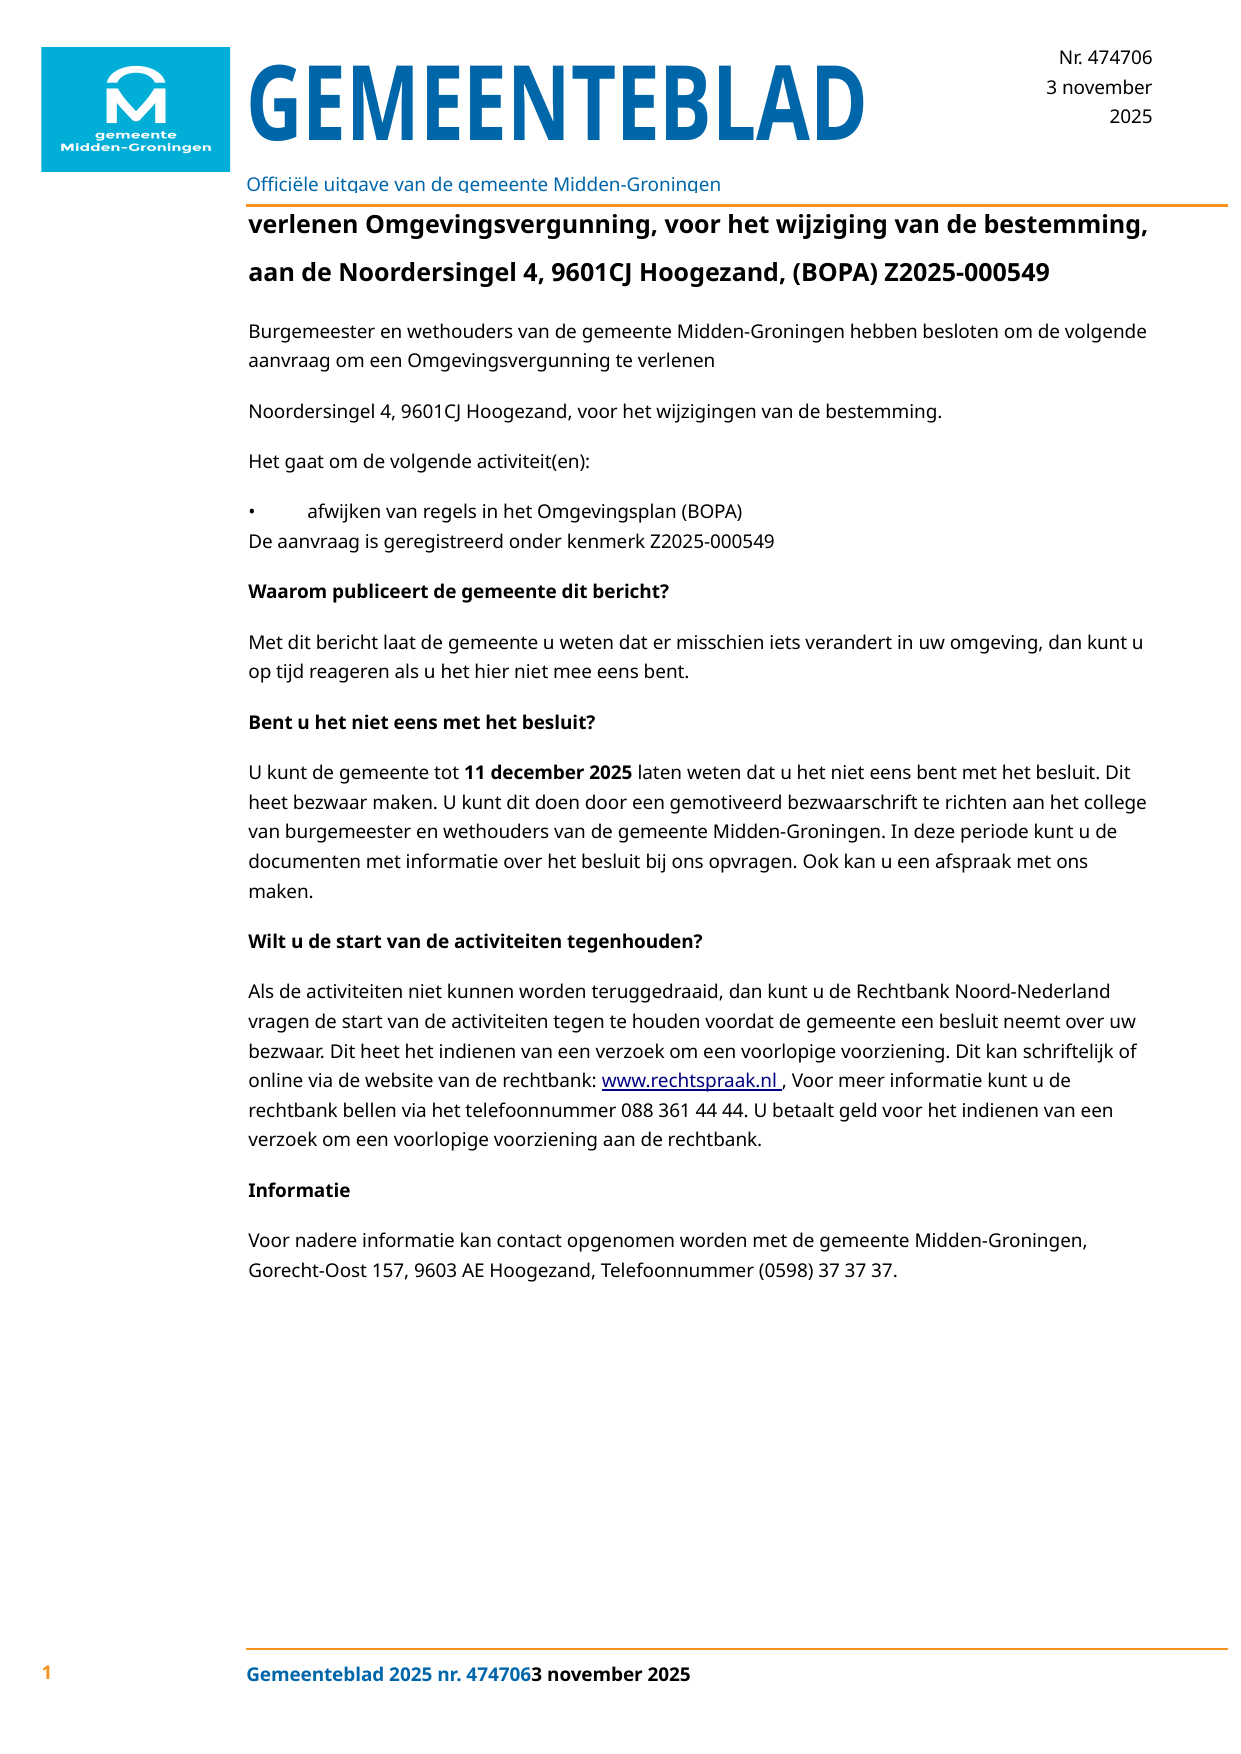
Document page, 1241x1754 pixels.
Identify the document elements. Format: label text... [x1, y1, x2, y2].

list afwijken van regels in het Omgevingsplan (BOPA) [248, 499, 1152, 524]
text Als de activiteiten niet kunnen worden teruggedraaid, dan kunt u de Rechtbank Noord-Nederland vragen de start van de activiteiten tegen te houden voordat de gemeente een besluit neemt over uw bezwaar. Dit heet het indienen van een verzoek om een voorlopige voorziening. Dit kan schriftelijk of online via de website van de rechtbank: www.rechtspraak.nl , Voor meer informatie kunt u de rechtbank bellen via het telefoonnummer 088 361 44 44. U betaalt geld voor het indienen van een verzoek om een voorlopige voorziening aan de rechtbank. [248, 979, 1152, 1152]
text De aanvraag is geregistreerd onder kenmerk Z2025-000549 [248, 528, 1152, 554]
text Wilt u de start van de activiteiten tegenhouden? [248, 928, 1152, 954]
text Voor nadere informatie kan contact opgenomen worden met de gemeente Midden-Groningen, Gorecht-Oost 157, 9603 AE Hoogezand, Telefoonnummer (0598) 37 37 37. [248, 1227, 1152, 1283]
text Informatie [248, 1177, 1152, 1203]
picture [107, 89, 165, 122]
picture [108, 66, 164, 82]
text Waarom publiceert de gemeente dit bericht? [248, 579, 1152, 604]
text Noordersingel 4, 9601CJ Hoogezand, voor het wijzigingen van de bestemming. [248, 398, 1152, 424]
text Het gaat om de volgende activiteit(en): [248, 448, 1152, 474]
picture [184, 146, 190, 153]
text verlenen Omgevingsvergunning, voor het wijziging van de bestemming, aan de Noordersingel 4, 9601CJ Hoogezand, (BOPA) Z2025-000549 [248, 207, 1152, 288]
text Burgemeester en wethouders van de gemeente Midden-Groningen hebben besloten om de volgende aanvraag om een Omgevingsvergunning te verlenen [248, 318, 1152, 373]
text Met dit bericht laat de gemeente u weten dat er misschien iets verandert in uw omgeving, dan kunt u op tijd reageren als u het hier niet mee eens bent. [248, 629, 1152, 684]
text U kunt de gemeente tot 11 december 2025 laten weten dat u het niet eens bent met het besluit. Dit heet bezwaar maken. U kunt dit doen door een gemotiveerd bezwaarschrift te richten aan het college van burgemeester en wethouders van de gemeente Midden-Groningen. In deze periode kunt u de documenten met informatie over het besluit bij ons opvragen. Ook kan u een afspraak met ons maken. [248, 759, 1152, 904]
text Bent u het niet eens met het besluit? [248, 709, 1152, 735]
